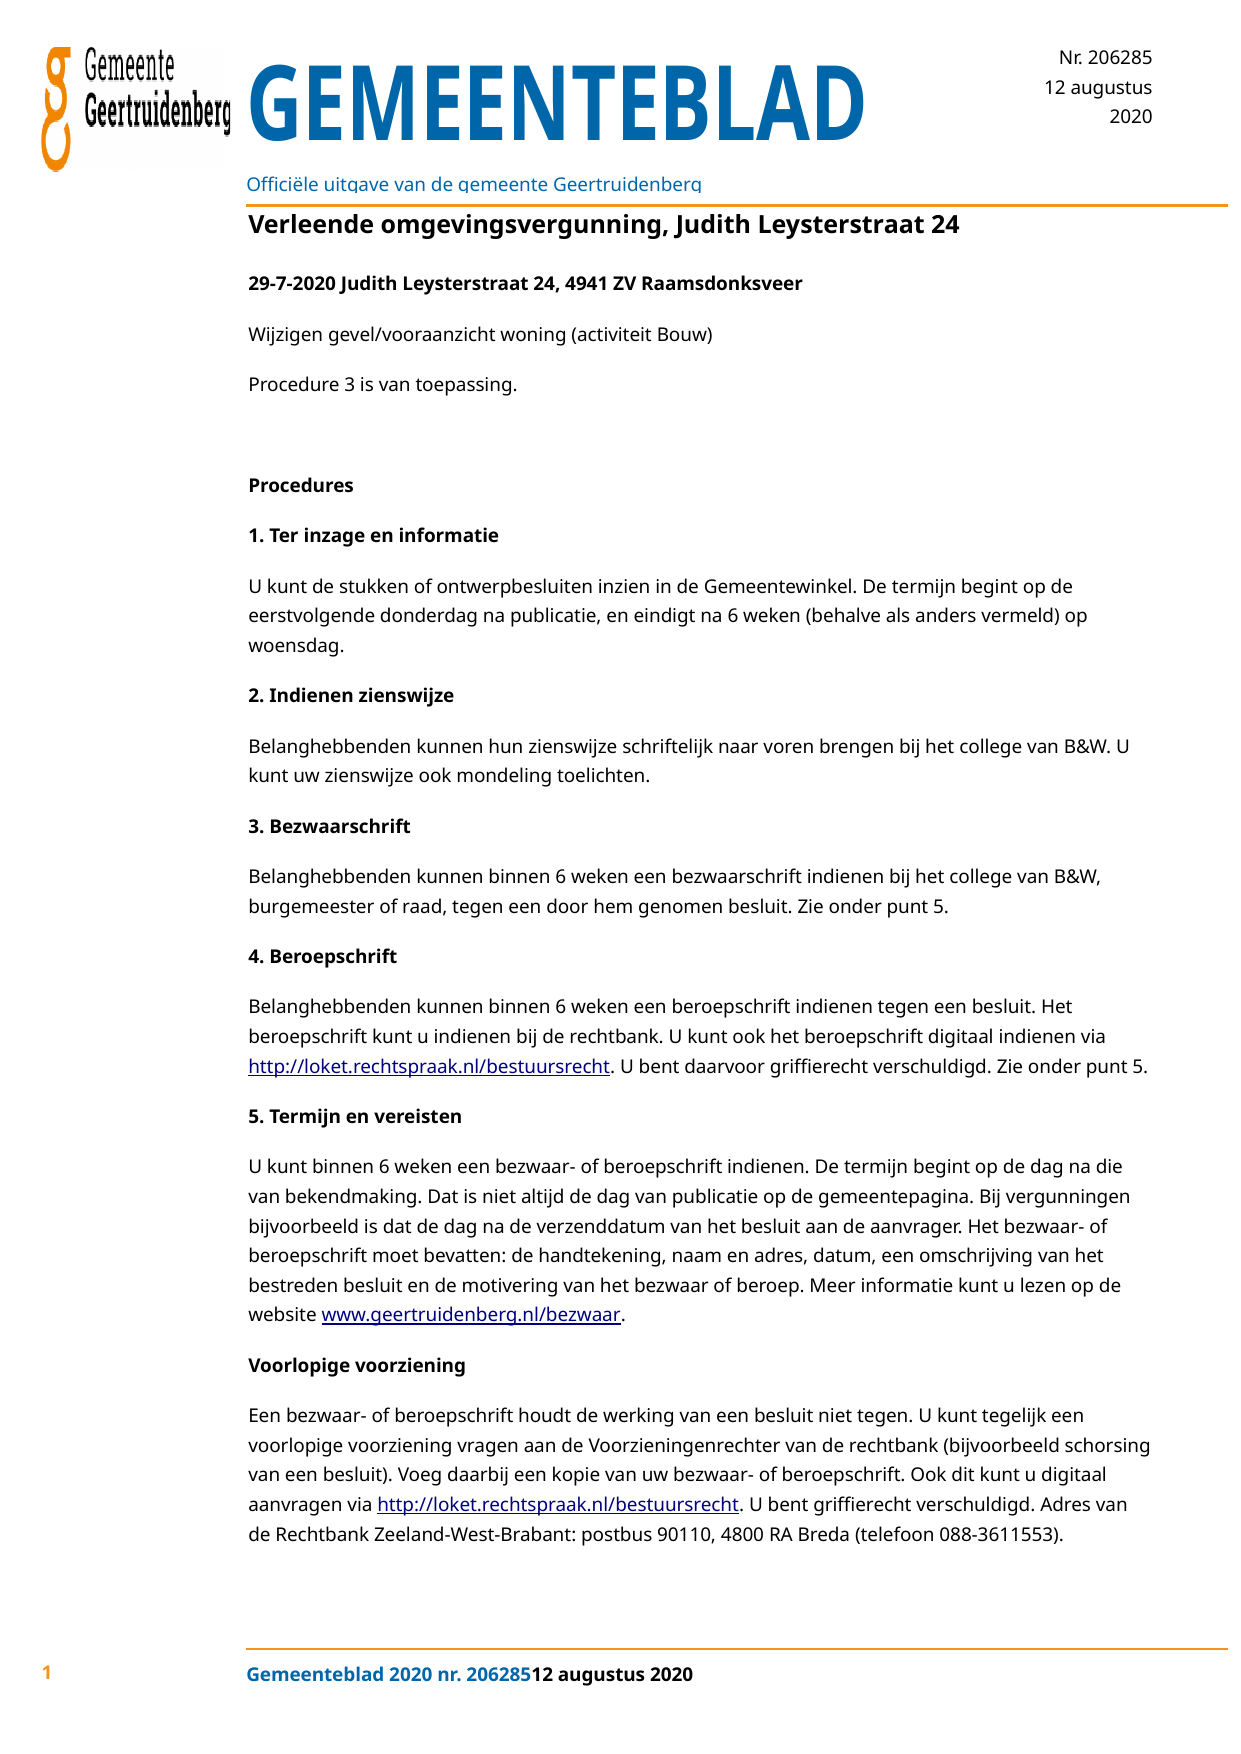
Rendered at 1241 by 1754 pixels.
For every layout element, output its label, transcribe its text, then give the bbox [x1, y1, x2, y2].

text Procedures [248, 472, 1152, 498]
picture [41, 47, 231, 172]
text Verleende omgevingsvergunning, Judith Leysterstraat 24 [248, 207, 1152, 241]
text Een bezwaar- of beroepschrift houdt de werking van een besluit niet tegen. U kunt tegelijk een voorlopige voorziening vragen aan de Voorzieningenrechter van de rechtbank (bijvoorbeeld schorsing van een besluit). Voeg daarbij een kopie van uw bezwaar- of beroepschrift. Ook dit kunt u digitaal aanvragen via http://loket.rechtspraak.nl/bestuursrecht. U bent griffierecht verschuldigd. Adres van de Rechtbank Zeeland-West-Brabant: postbus 90110, 4800 RA Breda (telefoon 088-3611553). [248, 1402, 1152, 1546]
text U kunt de stukken of ontwerpbesluiten inzien in de Gemeentewinkel. De termijn begint op de eerstvolgende donderdag na publicatie, en eindigt na 6 weken (behalve als anders vermeld) op woensdag. [248, 573, 1152, 658]
text Belanghebbenden kunnen hun zienswijze schriftelijk naar voren brengen bij het college van B&W. U kunt uw zienswijze ook mondeling toelichten. [248, 733, 1152, 788]
text Belanghebbenden kunnen binnen 6 weken een bezwaarschrift indienen bij het college van B&W, burgemeester of raad, tegen een door hem genomen besluit. Zie onder punt 5. [248, 863, 1152, 918]
text Procedure 3 is van toepassing. [248, 371, 1152, 397]
text Belanghebbenden kunnen binnen 6 weken een beroepschrift indienen tegen een besluit. Het beroepschrift kunt u indienen bij de rechtbank. U kunt ook het beroepschrift digitaal indienen via http://loket.rechtspraak.nl/bestuursrecht. U bent daarvoor griffierecht verschuldigd. Zie onder punt 5. [248, 994, 1152, 1078]
text 2. Indienen zienswijze [248, 682, 1152, 708]
text 1. Ter inzage en informatie [248, 522, 1152, 548]
text Voorlopige voorziening [248, 1352, 1152, 1378]
text 3. Bezwaarschrift [248, 813, 1152, 838]
text 5. Termijn en vereisten [248, 1103, 1152, 1129]
text U kunt binnen 6 weken een bezwaar- of beroepschrift indienen. De termijn begint op de dag na die van bekendmaking. Dat is niet altijd de dag van publicatie op de gemeentepagina. Bij vergunningen bijvoorbeeld is dat de dag na de verzenddatum van het besluit aan de aanvrager. Het bezwaar- of beroepschrift moet bevatten: de handtekening, naam en adres, datum, een omschrijving van het bestreden besluit en de motivering van het bezwaar of beroep. Meer informatie kunt u lezen op de website www.geertruidenberg.nl/bezwaar. [248, 1154, 1152, 1327]
text Wijzigen gevel/vooraanzicht woning (activiteit Bouw) [248, 321, 1152, 346]
text 29-7-2020 Judith Leysterstraat 24, 4941 ZV Raamsdonksveer [248, 270, 1152, 296]
text 4. Beroepschrift [248, 943, 1152, 969]
